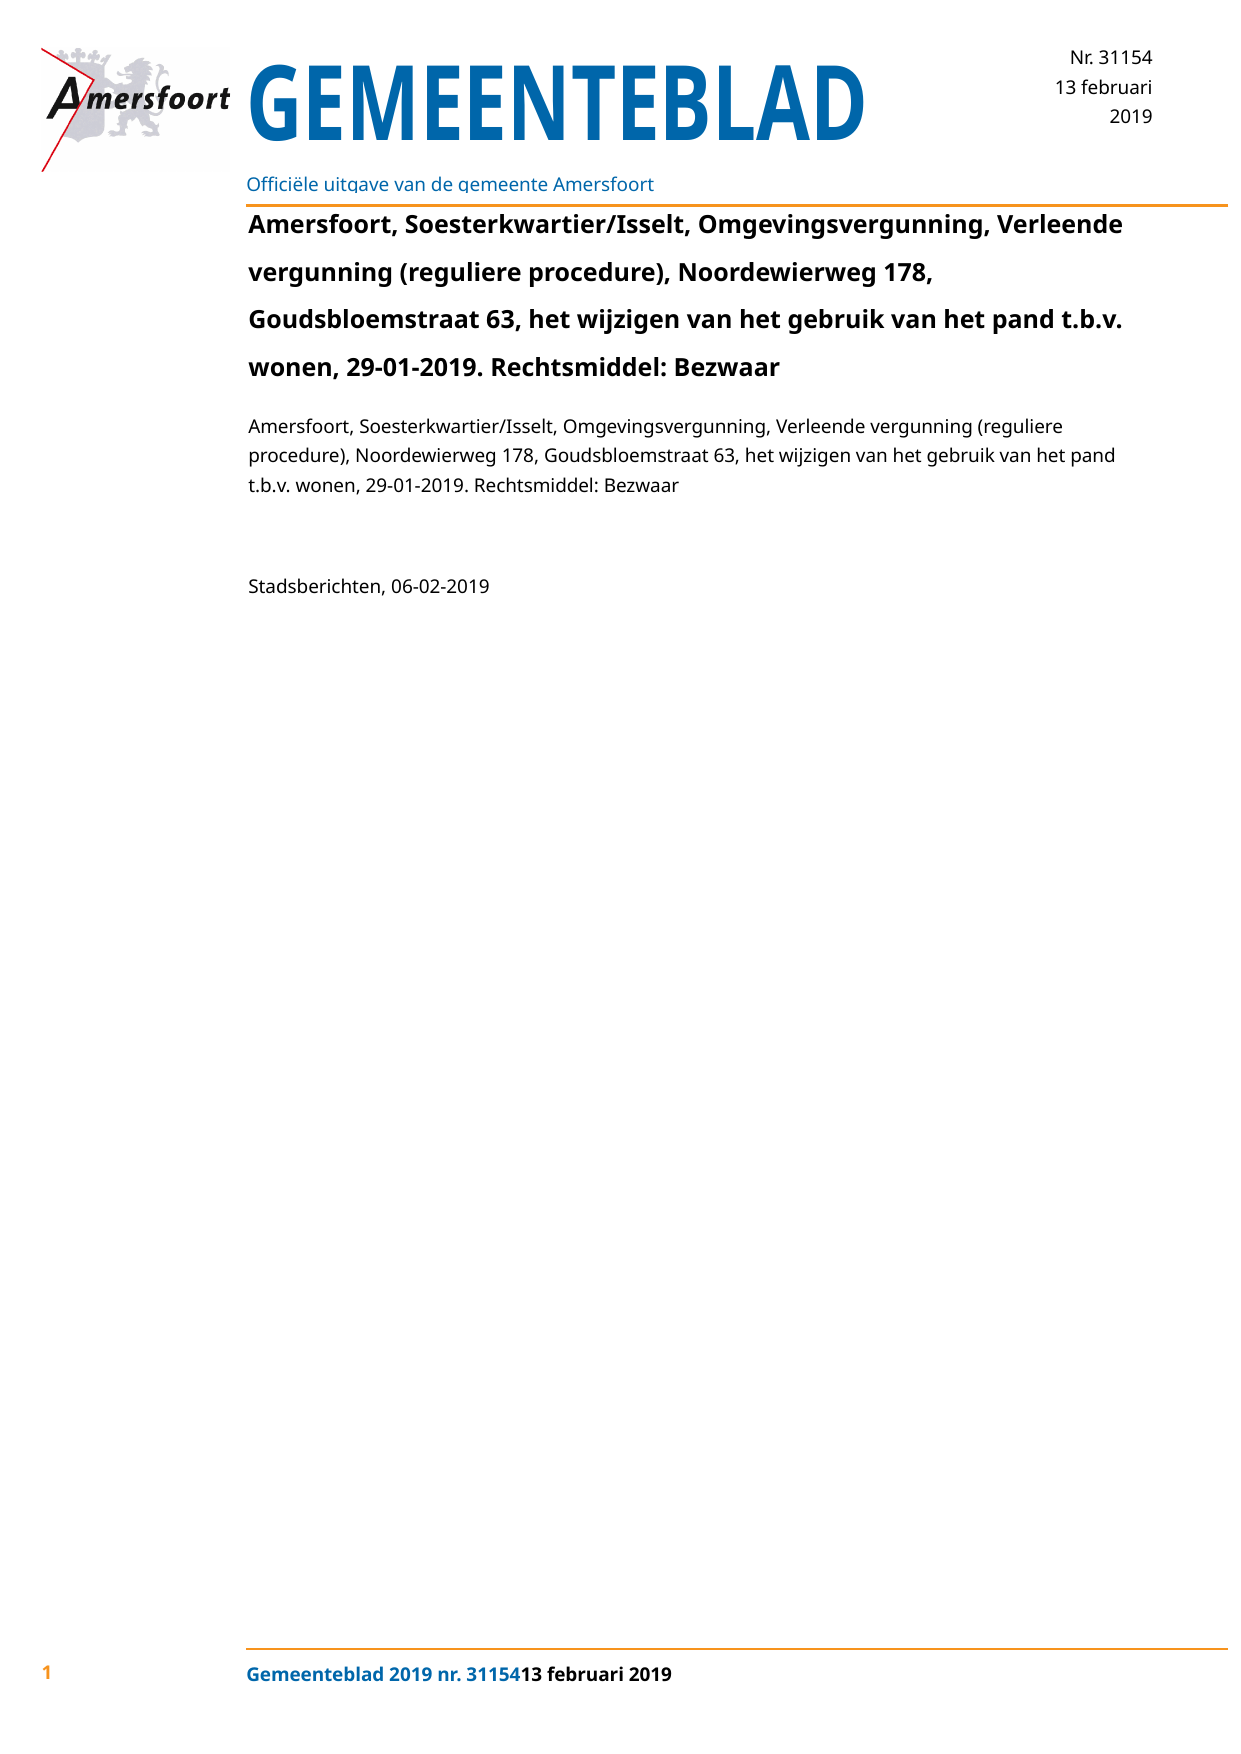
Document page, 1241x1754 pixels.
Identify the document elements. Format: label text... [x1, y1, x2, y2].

text Amersfoort, Soesterkwartier/Isselt, Omgevingsvergunning, Verleende vergunning (reguliere procedure), Noordewierweg 178, Goudsbloemstraat 63, het wijzigen van het gebruik van het pand t.b.v. wonen, 29-01-2019. Rechtsmiddel: Bezwaar [248, 207, 1152, 384]
text Amersfoort, Soesterkwartier/Isselt, Omgevingsvergunning, Verleende vergunning (reguliere procedure), Noordewierweg 178, Goudsbloemstraat 63, het wijzigen van het gebruik van het pand t.b.v. wonen, 29-01-2019. Rechtsmiddel: Bezwaar [248, 413, 1152, 498]
picture [41, 47, 231, 172]
text Stadsberichten, 06-02-2019 [248, 573, 1152, 599]
